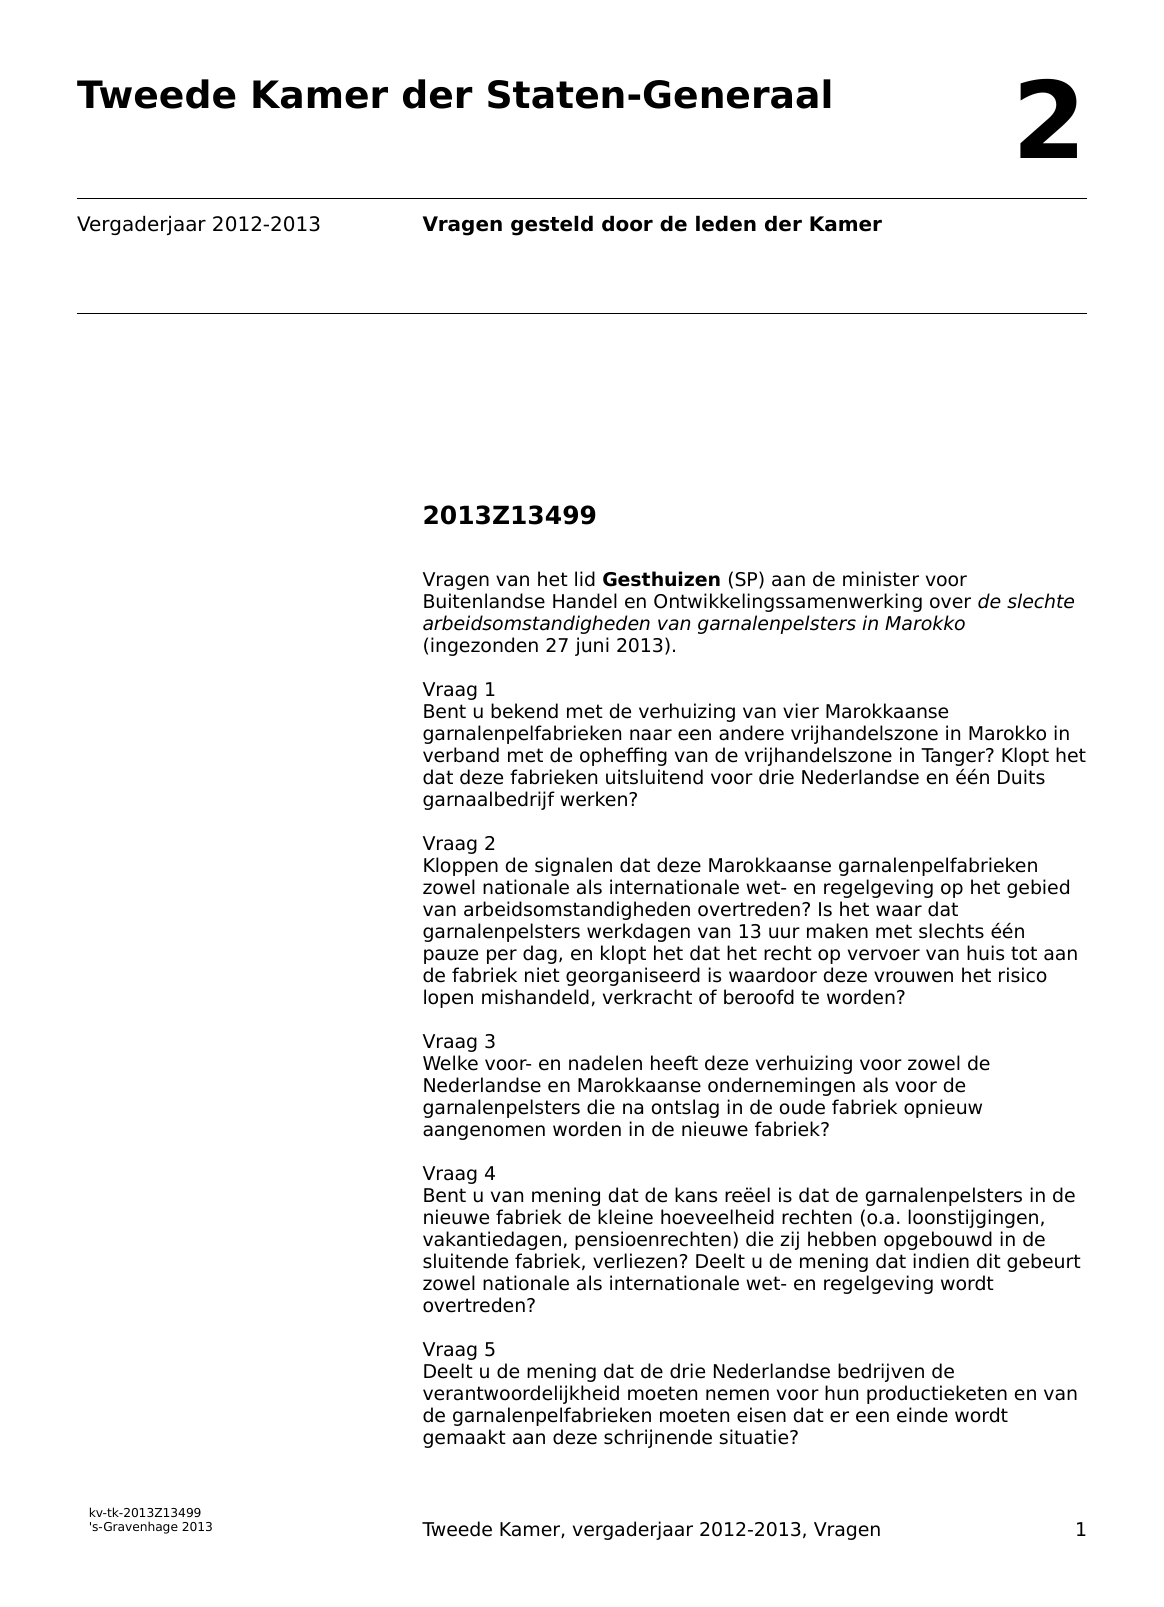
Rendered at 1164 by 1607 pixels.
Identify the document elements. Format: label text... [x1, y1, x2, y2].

text Welke voor- en nadelen heeft deze verhuizing voor zowel de Nederlandse en Marokkaanse ondernemingen als voor de garnalenpelsters die na ontslag in de oude fabriek opnieuw aangenomen worden in de nieuwe fabriek? [422, 1053, 1087, 1141]
text 2013Z13499 [422, 501, 1087, 531]
table_cell Vergaderjaar 2012-2013 [77, 199, 422, 313]
text Vraag 2 [422, 833, 1087, 855]
text Vraag 3 [422, 1031, 1087, 1053]
text Vragen van het lid Gesthuizen (SP) aan de minister voor Buitenlandse Handel en Ontwikkelingssamenwerking over de slechte arbeidsomstandigheden van garnalenpelsters in Marokko (ingezonden 27 juni 2013). [422, 569, 1087, 657]
table_header Tweede Kamer der Staten-Generaal [77, 59, 886, 198]
text 's-Gravenhage 2013 [88, 1520, 323, 1534]
text Vraag 1 [422, 679, 1087, 701]
text Bent u bekend met de verhuizing van vier Marokkaanse garnalenpelfabrieken naar een andere vrijhandelszone in Marokko in verband met de opheffing van de vrijhandelszone in Tanger? Klopt het dat deze fabrieken uitsluitend voor drie Nederlandse en één Duits garnaalbedrijf werken? [422, 701, 1087, 811]
text Vraag 4 [422, 1163, 1087, 1185]
text kv-tk-2013Z13499 [88, 1506, 323, 1520]
text Bent u van mening dat de kans reëel is dat de garnalenpelsters in de nieuwe fabriek de kleine hoeveelheid rechten (o.a. loonstijgingen, vakantiedagen, pensioenrechten) die zij hebben opgebouwd in de sluitende fabriek, verliezen? Deelt u de mening dat indien dit gebeurt zowel nationale als internationale wet- en regelgeving wordt overtreden? [422, 1185, 1087, 1317]
text Kloppen de signalen dat deze Marokkaanse garnalenpelfabrieken zowel nationale als internationale wet- en regelgeving op het gebied van arbeidsomstandigheden overtreden? Is het waar dat garnalenpelsters werkdagen van 13 uur maken met slechts één pauze per dag, en klopt het dat het recht op vervoer van huis tot aan de fabriek niet georganiseerd is waardoor deze vrouwen het risico lopen mishandeld, verkracht of beroofd te worden? [422, 855, 1087, 1009]
table_cell Vragen gesteld door de leden der Kamer [422, 199, 1087, 313]
table_header 2 [886, 59, 1087, 198]
text Deelt u de mening dat de drie Nederlandse bedrijven de verantwoordelijkheid moeten nemen voor hun productieketen en van de garnalenpelfabrieken moeten eisen dat er een einde wordt gemaakt aan deze schrijnende situatie? [422, 1361, 1087, 1449]
text Vraag 5 [422, 1339, 1087, 1361]
